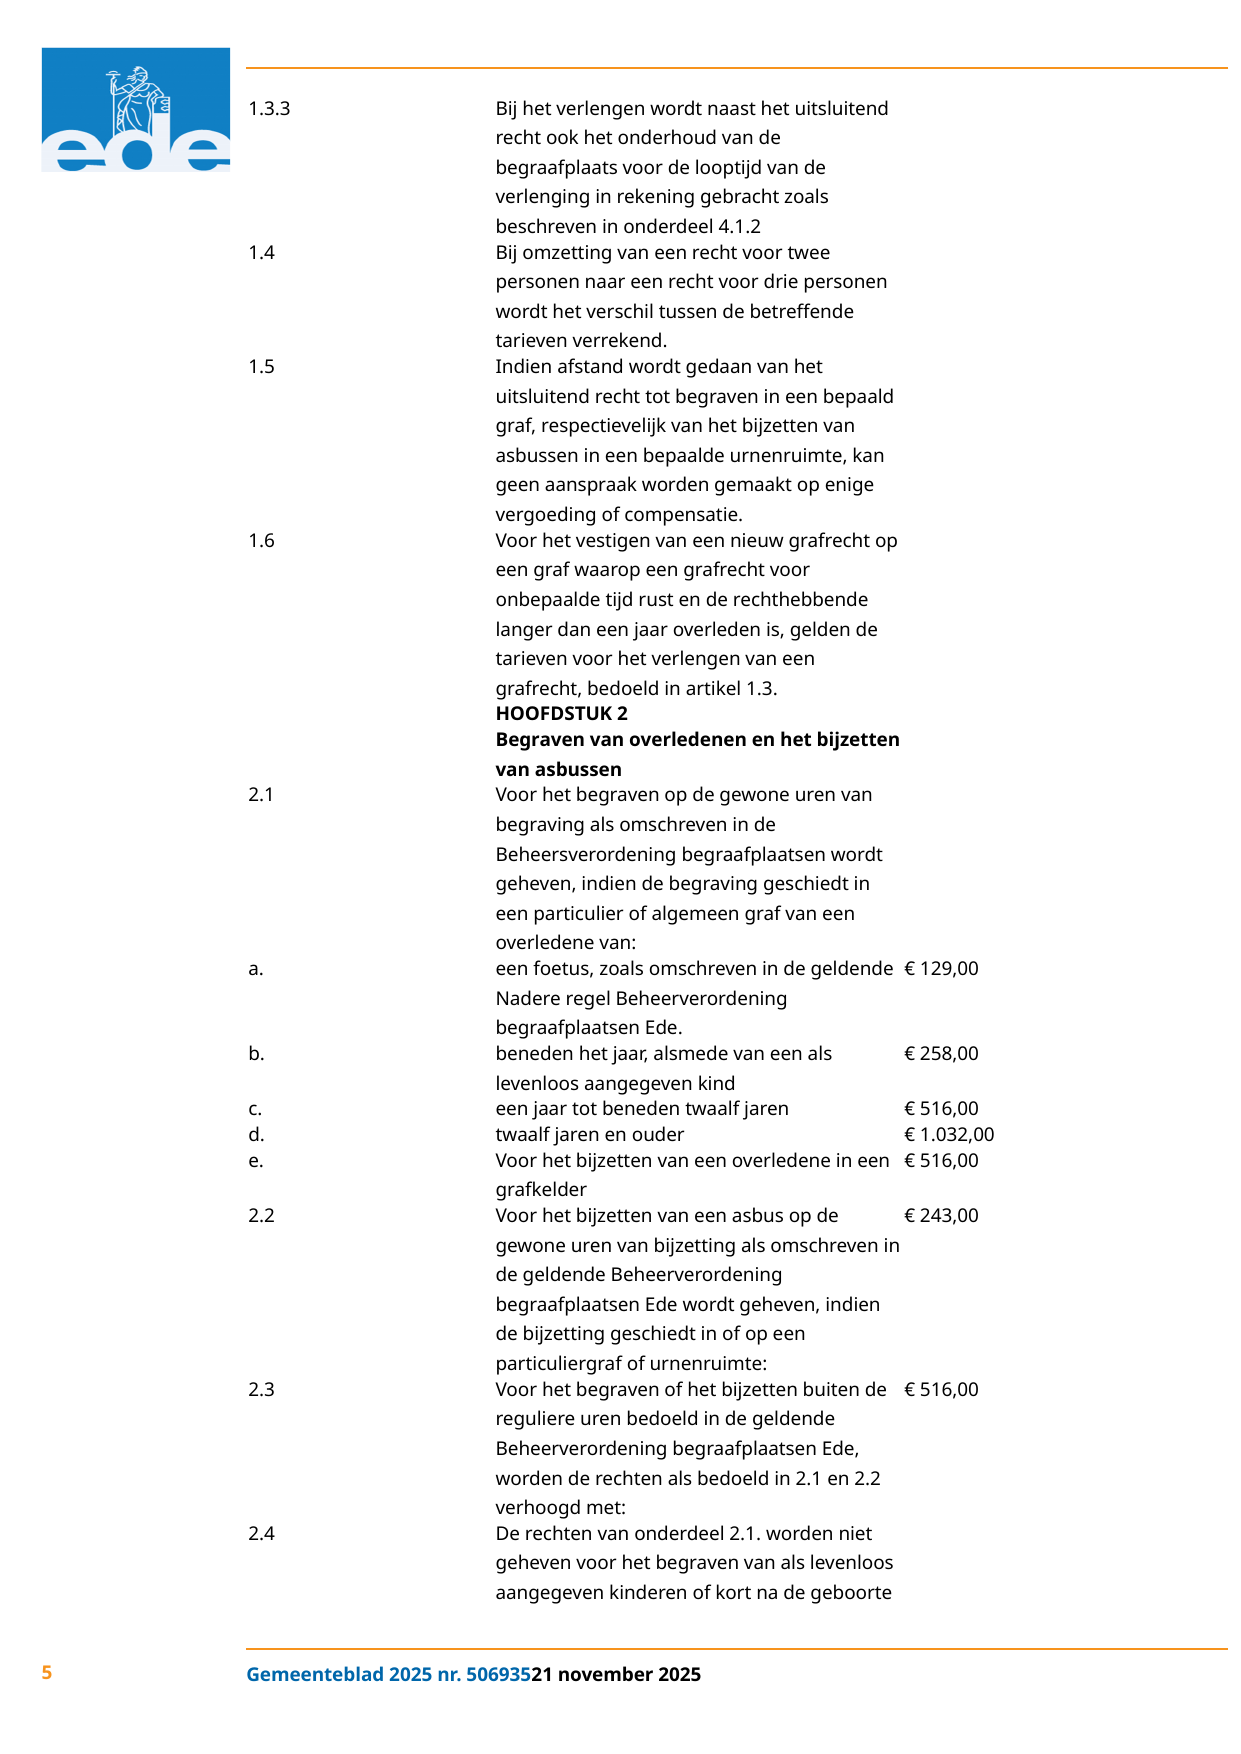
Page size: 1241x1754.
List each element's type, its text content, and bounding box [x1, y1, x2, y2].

table_cell [904, 782, 1028, 955]
table_cell [904, 527, 1028, 701]
table_cell 2.2 [248, 1202, 495, 1376]
table_cell Bij het verlengen wordt naast het uitsluitend recht ook het onderhoud van de begraafplaats voor de looptijd van de verlenging in rekening gebracht zoals beschreven in onderdeel 4.1.2 [495, 95, 904, 239]
table_cell [904, 353, 1028, 527]
table_cell beneden het jaar, alsmede van een als levenloos aangegeven kind [495, 1040, 904, 1096]
table_cell 1.6 [248, 527, 495, 701]
picture [41, 47, 231, 172]
table_cell 2.4 [248, 1520, 495, 1605]
table_cell 2.1 [248, 782, 495, 955]
table_cell € 516,00 [904, 1147, 1028, 1202]
table_cell 1.4 [248, 239, 495, 353]
table_cell Voor het vestigen van een nieuw grafrecht op een graf waarop een grafrecht voor onbepaalde tijd rust en de rechthebbende langer dan een jaar overleden is, gelden de tarieven voor het verlengen van een grafrecht, bedoeld in artikel 1.3. [495, 527, 904, 701]
table_cell [904, 95, 1028, 239]
table_cell twaalf jaren en ouder [495, 1121, 904, 1147]
table_cell een foetus, zoals omschreven in de geldende Nadere regel Beheerverordening begraafplaatsen Ede. [495, 955, 904, 1040]
table_cell [248, 701, 495, 726]
table_cell 2.3 [248, 1376, 495, 1520]
table_cell e. [248, 1147, 495, 1202]
table_cell Indien afstand wordt gedaan van het uitsluitend recht tot begraven in een bepaald graf, respectievelijk van het bijzetten van asbussen in een bepaalde urnenruimte, kan geen aanspraak worden gemaakt op enige vergoeding of compensatie. [495, 353, 904, 527]
table_cell d. [248, 1121, 495, 1147]
table_cell c. [248, 1096, 495, 1121]
table_cell [904, 726, 1028, 782]
table_cell [904, 701, 1028, 726]
table_cell b. [248, 1040, 495, 1096]
table_cell 1.5 [248, 353, 495, 527]
table_cell a. [248, 955, 495, 1040]
table_cell Bij omzetting van een recht voor twee personen naar een recht voor drie personen wordt het verschil tussen de betreffende tarieven verrekend. [495, 239, 904, 353]
table_cell [248, 726, 495, 782]
table_cell € 129,00 [904, 955, 1028, 1040]
table_cell 1.3.3 [248, 95, 495, 239]
table_cell € 516,00 [904, 1376, 1028, 1520]
table_cell € 243,00 [904, 1202, 1028, 1376]
table_cell Voor het begraven of het bijzetten buiten de reguliere uren bedoeld in de geldende Beheerverordening begraafplaatsen Ede, worden de rechten als bedoeld in 2.1 en 2.2 verhoogd met: [495, 1376, 904, 1520]
table_cell [904, 239, 1028, 353]
table_cell Voor het bijzetten van een asbus op de gewone uren van bijzetting als omschreven in de geldende Beheerverordening begraafplaatsen Ede wordt geheven, indien de bijzetting geschiedt in of op een particuliergraf of urnenruimte: [495, 1202, 904, 1376]
table_cell Begraven van overledenen en het bijzetten van asbussen [495, 726, 904, 782]
table_cell Voor het begraven op de gewone uren van begraving als omschreven in de Beheersverordening begraafplaatsen wordt geheven, indien de begraving geschiedt in een particulier of algemeen graf van een overledene van: [495, 782, 904, 955]
table_cell Voor het bijzetten van een overledene in een grafkelder [495, 1147, 904, 1202]
table_cell € 1.032,00 [904, 1121, 1028, 1147]
table_cell [904, 1520, 1028, 1605]
table_cell De rechten van onderdeel 2.1. worden niet geheven voor het begraven van als levenloos aangegeven kinderen of kort na de geboorte [495, 1520, 904, 1605]
table_cell € 516,00 [904, 1096, 1028, 1121]
table_cell een jaar tot beneden twaalf jaren [495, 1096, 904, 1121]
table_cell HOOFDSTUK 2 [495, 701, 904, 726]
table_cell € 258,00 [904, 1040, 1028, 1096]
